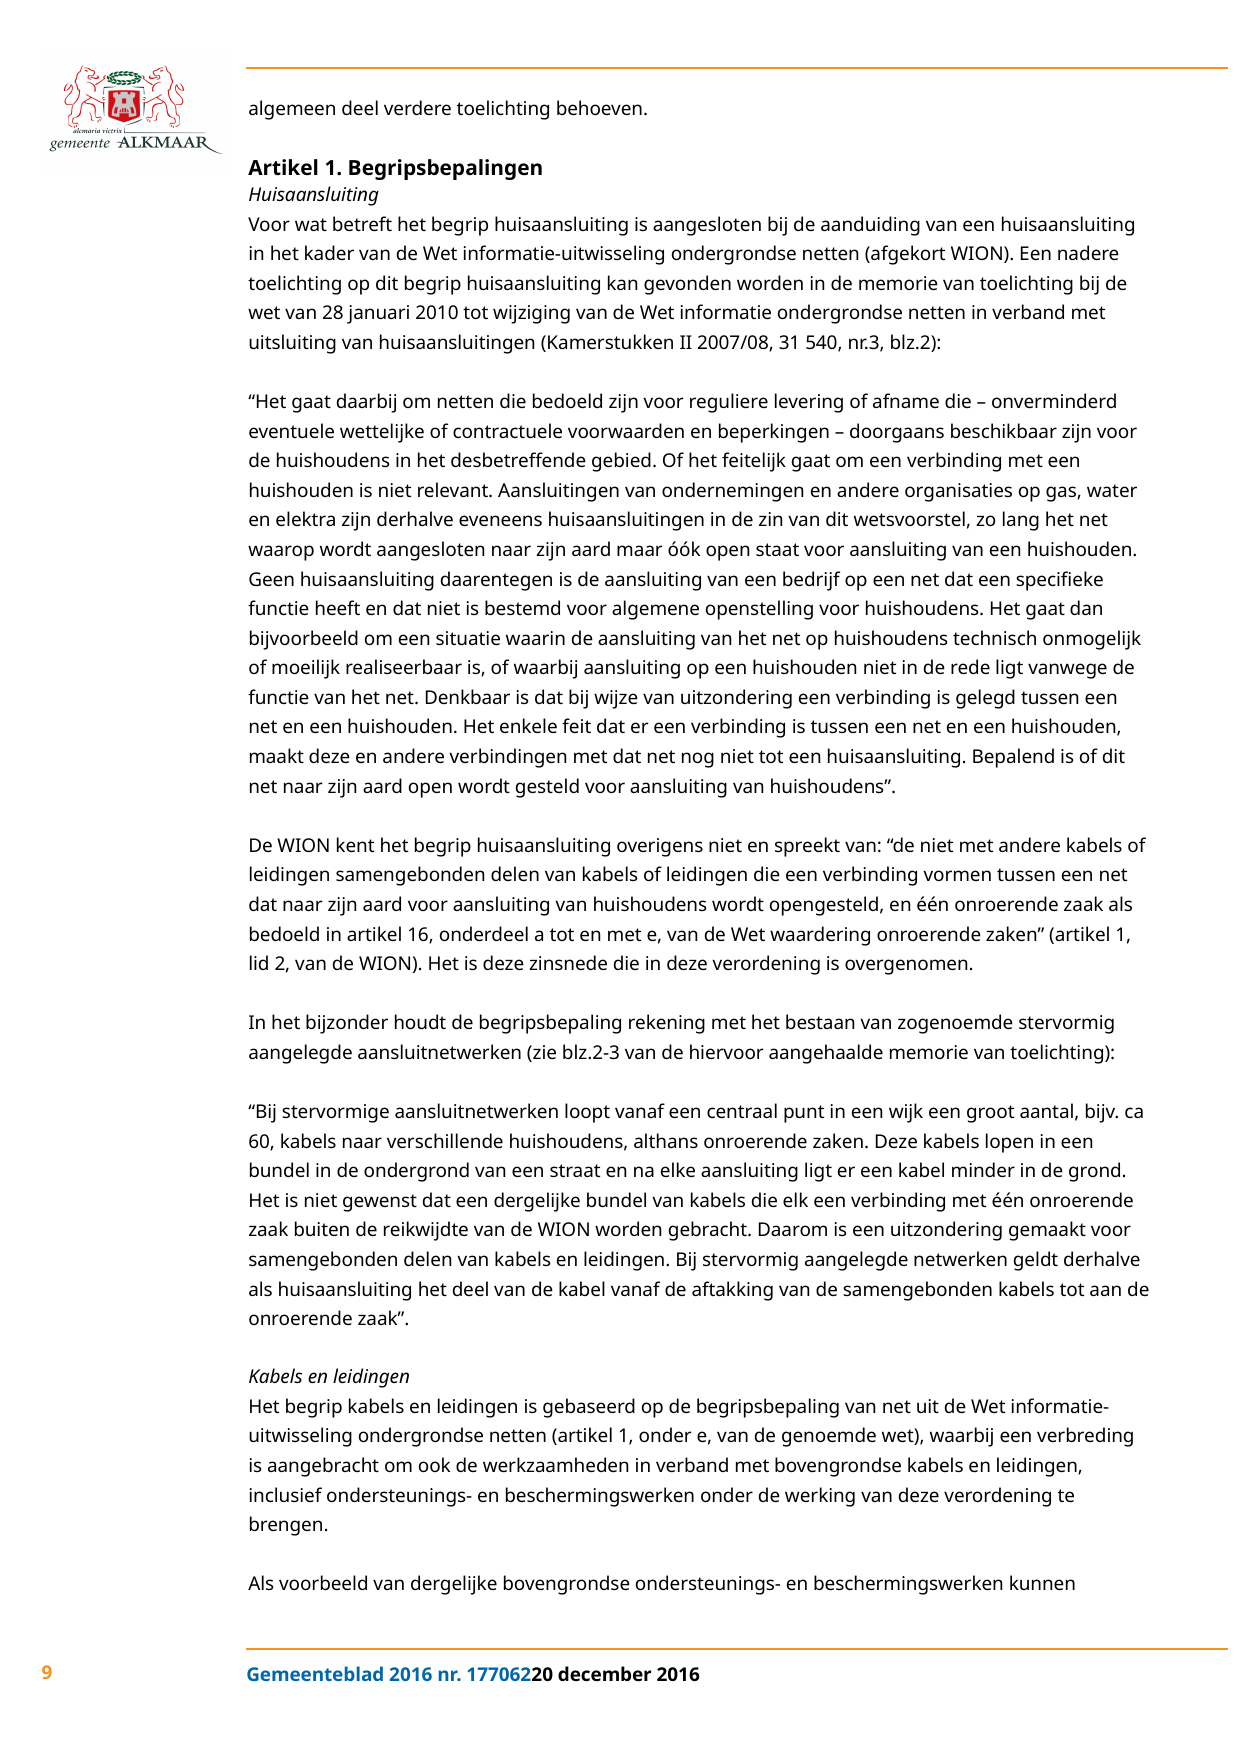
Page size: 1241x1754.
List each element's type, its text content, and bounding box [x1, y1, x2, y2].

text “Het gaat daarbij om netten die bedoeld zijn voor reguliere levering of afname die – onverminderd eventuele wettelijke of contractuele voorwaarden en beperkingen – doorgaans beschikbaar zijn voor de huishoudens in het desbetreffende gebied. Of het feitelijk gaat om een verbinding met een huishouden is niet relevant. Aansluitingen van ondernemingen en andere organisaties op gas, water en elektra zijn derhalve eveneens huisaansluitingen in de zin van dit wetsvoorstel, zo lang het net waarop wordt aangesloten naar zijn aard maar óók open staat voor aansluiting van een huishouden. Geen huisaansluiting daarentegen is de aansluiting van een bedrijf op een net dat een specifieke functie heeft en dat niet is bestemd voor algemene openstelling voor huishoudens. Het gaat dan bijvoorbeeld om een situatie waarin de aansluiting van het net op huishoudens technisch onmogelijk of moeilijk realiseerbaar is, of waarbij aansluiting op een huishouden niet in de rede ligt vanwege de functie van het net. Denkbaar is dat bij wijze van uitzondering een verbinding is gelegd tussen een net en een huishouden. Het enkele feit dat er een verbinding is tussen een net en een huishouden, maakt deze en andere verbindingen met dat net nog niet tot een huisaansluiting. Bepalend is of dit net naar zijn aard open wordt gesteld voor aansluiting van huishoudens”. [248, 388, 1152, 799]
text Het begrip kabels en leidingen is gebaseerd op de begripsbepaling van net uit de Wet informatie-uitwisseling ondergrondse netten (artikel 1, onder e, van de genoemde wet), waarbij een verbreding is aangebracht om ook de werkzaamheden in verband met bovengrondse kabels en leidingen, inclusief ondersteunings- en beschermingswerken onder de werking van deze verordening te brengen. [248, 1393, 1152, 1537]
text “Bij stervormige aansluitnetwerken loopt vanaf een centraal punt in een wijk een groot aantal, bijv. ca 60, kabels naar verschillende huishoudens, althans onroerende zaken. Deze kabels lopen in een bundel in de ondergrond van een straat en na elke aansluiting ligt er een kabel minder in de grond. Het is niet gewenst dat een dergelijke bundel van kabels die elk een verbinding met één onroerende zaak buiten de reikwijdte van de WION worden gebracht. Daarom is een uitzondering gemaakt voor samengebonden delen van kabels en leidingen. Bij stervormig aangelegde netwerken geldt derhalve als huisaansluiting het deel van de kabel vanaf de aftakking van de samengebonden kabels tot aan de onroerende zaak”. [248, 1098, 1152, 1331]
text In het bijzonder houdt de begripsbepaling rekening met het bestaan van zogenoemde stervormig aangelegde aansluitnetwerken (zie blz.2-3 van de hiervoor aangehaalde memorie van toelichting): [248, 1009, 1152, 1065]
text Artikel 1. Begripsbepalingen [248, 153, 1152, 181]
text De WION kent het begrip huisaansluiting overigens niet en spreekt van: “de niet met andere kabels of leidingen samengebonden delen van kabels of leidingen die een verbinding vormen tussen een net dat naar zijn aard voor aansluiting van huishoudens wordt opengesteld, en één onroerende zaak als bedoeld in artikel 16, onderdeel a tot en met e, van de Wet waardering onroerende zaken” (artikel 1, lid 2, van de WION). Het is deze zinsnede die in deze verordening is overgenomen. [248, 832, 1152, 976]
text Voor wat betreft het begrip huisaansluiting is aangesloten bij de aanduiding van een huisaansluiting in het kader van de Wet informatie-uitwisseling ondergrondse netten (afgekort WION). Een nadere toelichting op dit begrip huisaansluiting kan gevonden worden in de memorie van toelichting bij de wet van 28 januari 2010 tot wijziging van de Wet informatie ondergrondse netten in verband met uitsluiting van huisaansluitingen (Kamerstukken II 2007/08, 31 540, nr.3, blz.2): [248, 211, 1152, 355]
text Huisaansluiting [248, 181, 1152, 207]
text Kabels en leidingen [248, 1363, 1152, 1389]
picture [41, 47, 231, 172]
text Als voorbeeld van dergelijke bovengrondse ondersteunings- en beschermingswerken kunnen [248, 1571, 1152, 1596]
text algemeen deel verdere toelichting behoeven. [248, 95, 1152, 121]
